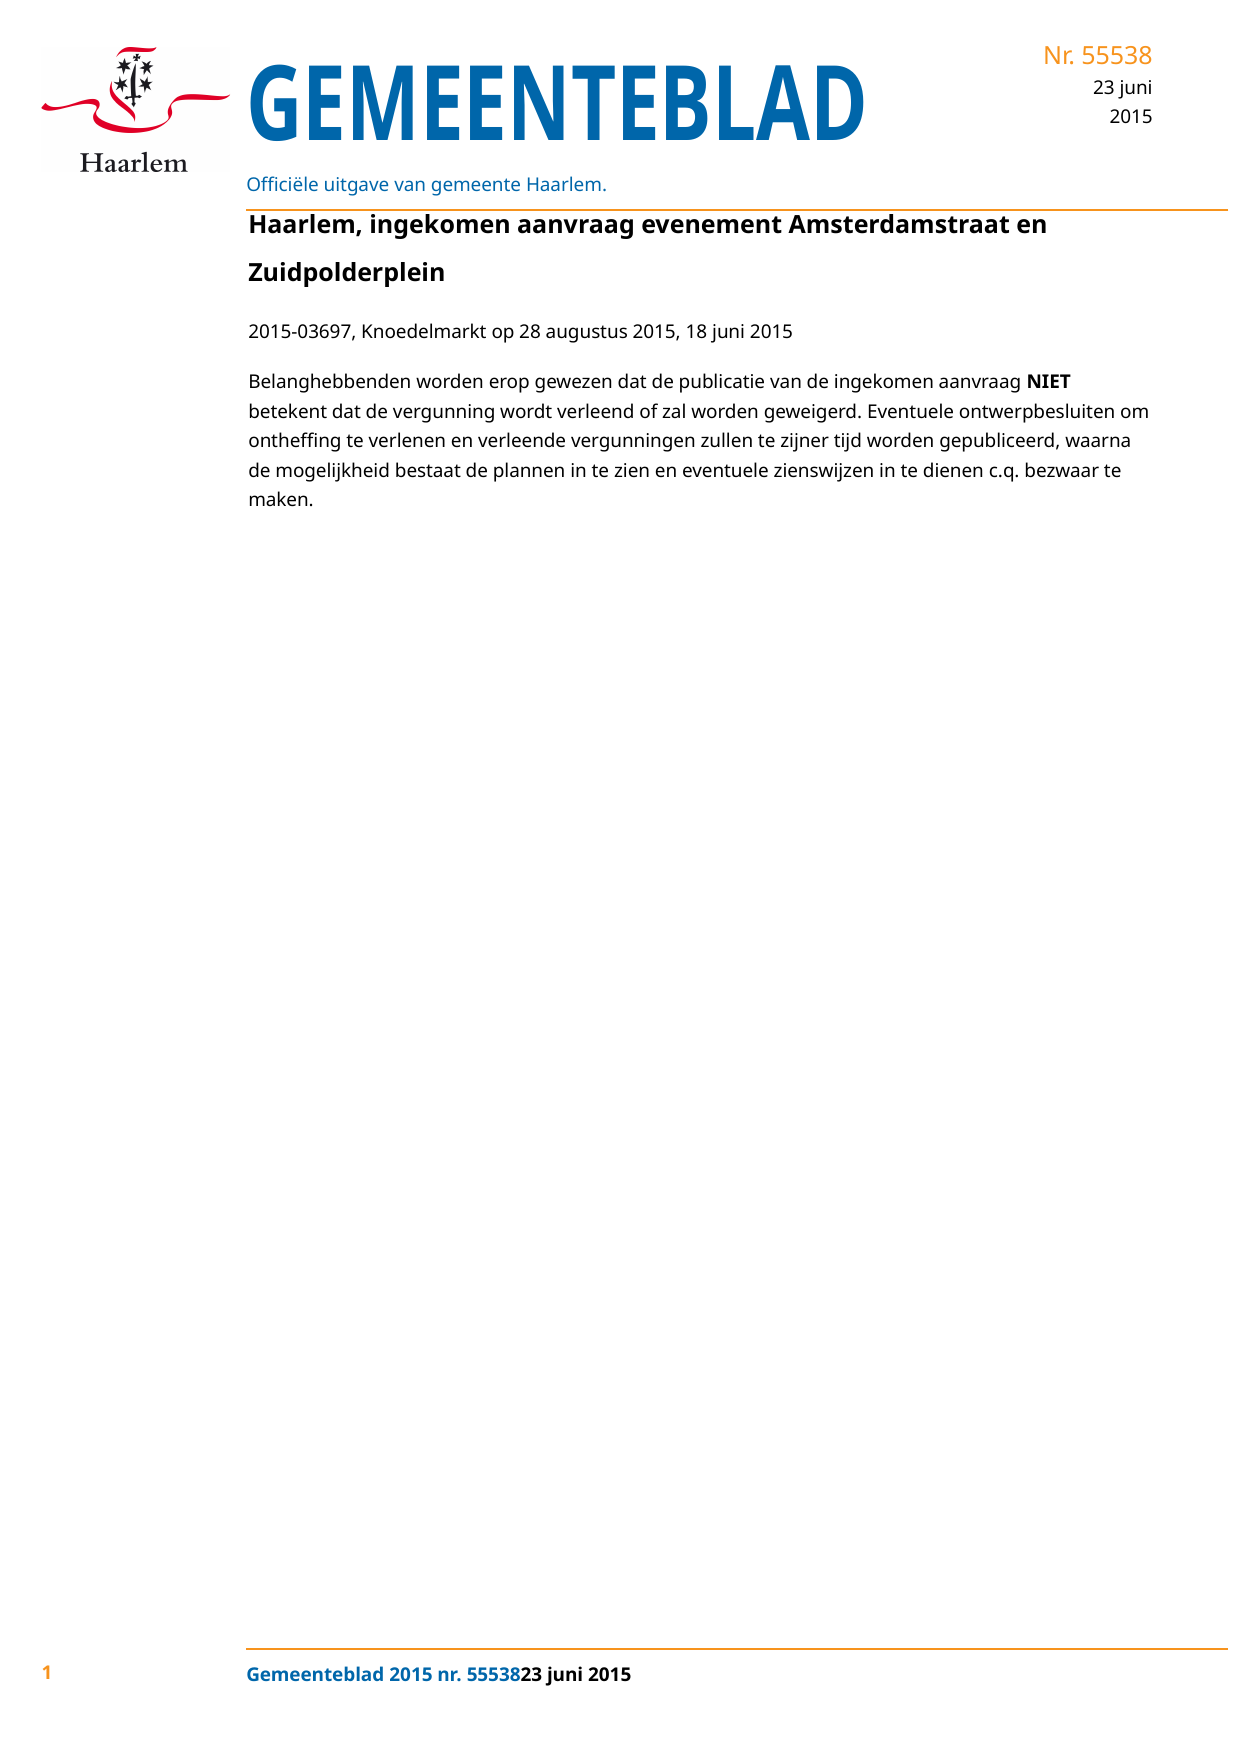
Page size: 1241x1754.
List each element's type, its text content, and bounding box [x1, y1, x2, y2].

picture [41, 47, 231, 172]
text 2015-03697, Knoedelmarkt op 28 augustus 2015, 18 juni 2015 [248, 318, 1152, 344]
text Belanghebbenden worden erop gewezen dat de publicatie van de ingekomen aanvraag NIET betekent dat de vergunning wordt verleend of zal worden geweigerd. Eventuele ontwerpbesluiten om ontheffing te verlenen en verleende vergunningen zullen te zijner tijd worden gepubliceerd, waarna de mogelijkheid bestaat de plannen in te zien en eventuele zienswijzen in te dienen c.q. bezwaar te maken. [248, 368, 1152, 512]
text Haarlem, ingekomen aanvraag evenement Amsterdamstraat en Zuidpolderplein [248, 211, 1152, 288]
